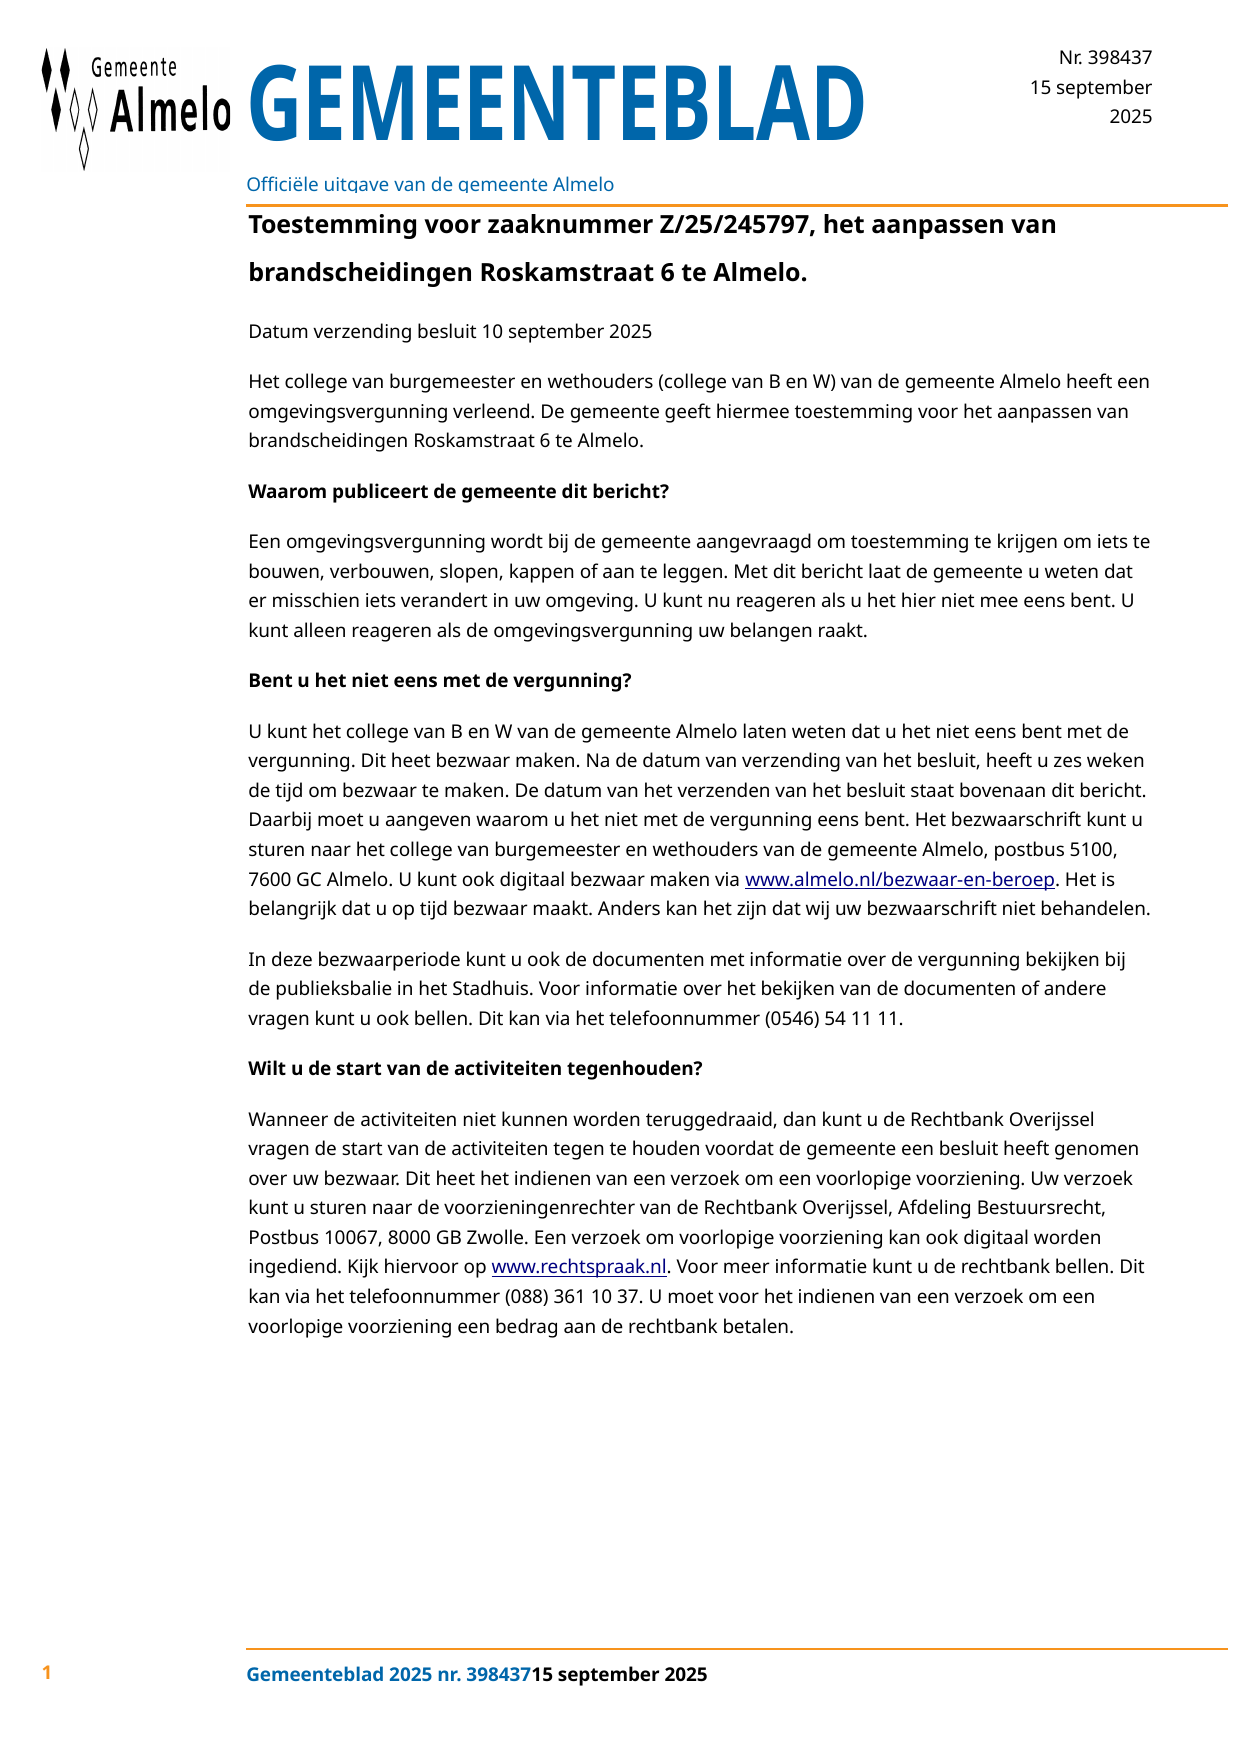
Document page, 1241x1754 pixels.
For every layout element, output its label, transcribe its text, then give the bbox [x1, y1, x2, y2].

text Wanneer de activiteiten niet kunnen worden teruggedraaid, dan kunt u de Rechtbank Overijssel vragen de start van de activiteiten tegen te houden voordat de gemeente een besluit heeft genomen over uw bezwaar. Dit heet het indienen van een verzoek om een voorlopige voorziening. Uw verzoek kunt u sturen naar de voorzieningenrechter van de Rechtbank Overijssel, Afdeling Bestuursrecht, Postbus 10067, 8000 GB Zwolle. Een verzoek om voorlopige voorziening kan ook digitaal worden ingediend. Kijk hiervoor op www.rechtspraak.nl. Voor meer informatie kunt u de rechtbank bellen. Dit kan via het telefoonnummer (088) 361 10 37. U moet voor het indienen van een verzoek om een voorlopige voorziening een bedrag aan de rechtbank betalen. [248, 1106, 1152, 1339]
text Het college van burgemeester en wethouders (college van B en W) van de gemeente Almelo heeft een omgevingsvergunning verleend. De gemeente geeft hiermee toestemming voor het aanpassen van brandscheidingen Roskamstraat 6 te Almelo. [248, 368, 1152, 453]
text Toestemming voor zaaknummer Z/25/245797, het aanpassen van brandscheidingen Roskamstraat 6 te Almelo. [248, 207, 1152, 288]
text Bent u het niet eens met de vergunning? [248, 667, 1152, 693]
text Datum verzending besluit 10 september 2025 [248, 318, 1152, 344]
text Waarom publiceert de gemeente dit bericht? [248, 478, 1152, 504]
text In deze bezwaarperiode kunt u ook de documenten met informatie over de vergunning bekijken bij de publieksbalie in het Stadhuis. Voor informatie over het bekijken van de documenten of andere vragen kunt u ook bellen. Dit kan via het telefoonnummer (0546) 54 11 11. [248, 946, 1152, 1031]
text Wilt u de start van de activiteiten tegenhouden? [248, 1055, 1152, 1081]
text Een omgevingsvergunning wordt bij de gemeente aangevraagd om toestemming te krijgen om iets te bouwen, verbouwen, slopen, kappen of aan te leggen. Met dit bericht laat de gemeente u weten dat er misschien iets verandert in uw omgeving. U kunt nu reageren als u het hier niet mee eens bent. U kunt alleen reageren als de omgevingsvergunning uw belangen raakt. [248, 528, 1152, 643]
text U kunt het college van B en W van de gemeente Almelo laten weten dat u het niet eens bent met de vergunning. Dit heet bezwaar maken. Na de datum van verzending van het besluit, heeft u zes weken de tijd om bezwaar te maken. De datum van het verzenden van het besluit staat bovenaan dit bericht. Daarbij moet u aangeven waarom u het niet met de vergunning eens bent. Het bezwaarschrift kunt u sturen naar het college van burgemeester en wethouders van de gemeente Almelo, postbus 5100, 7600 GC Almelo. U kunt ook digitaal bezwaar maken via www.almelo.nl/bezwaar-en-beroep. Het is belangrijk dat u op tijd bezwaar maakt. Anders kan het zijn dat wij uw bezwaarschrift niet behandelen. [248, 718, 1152, 921]
picture [41, 47, 231, 172]
